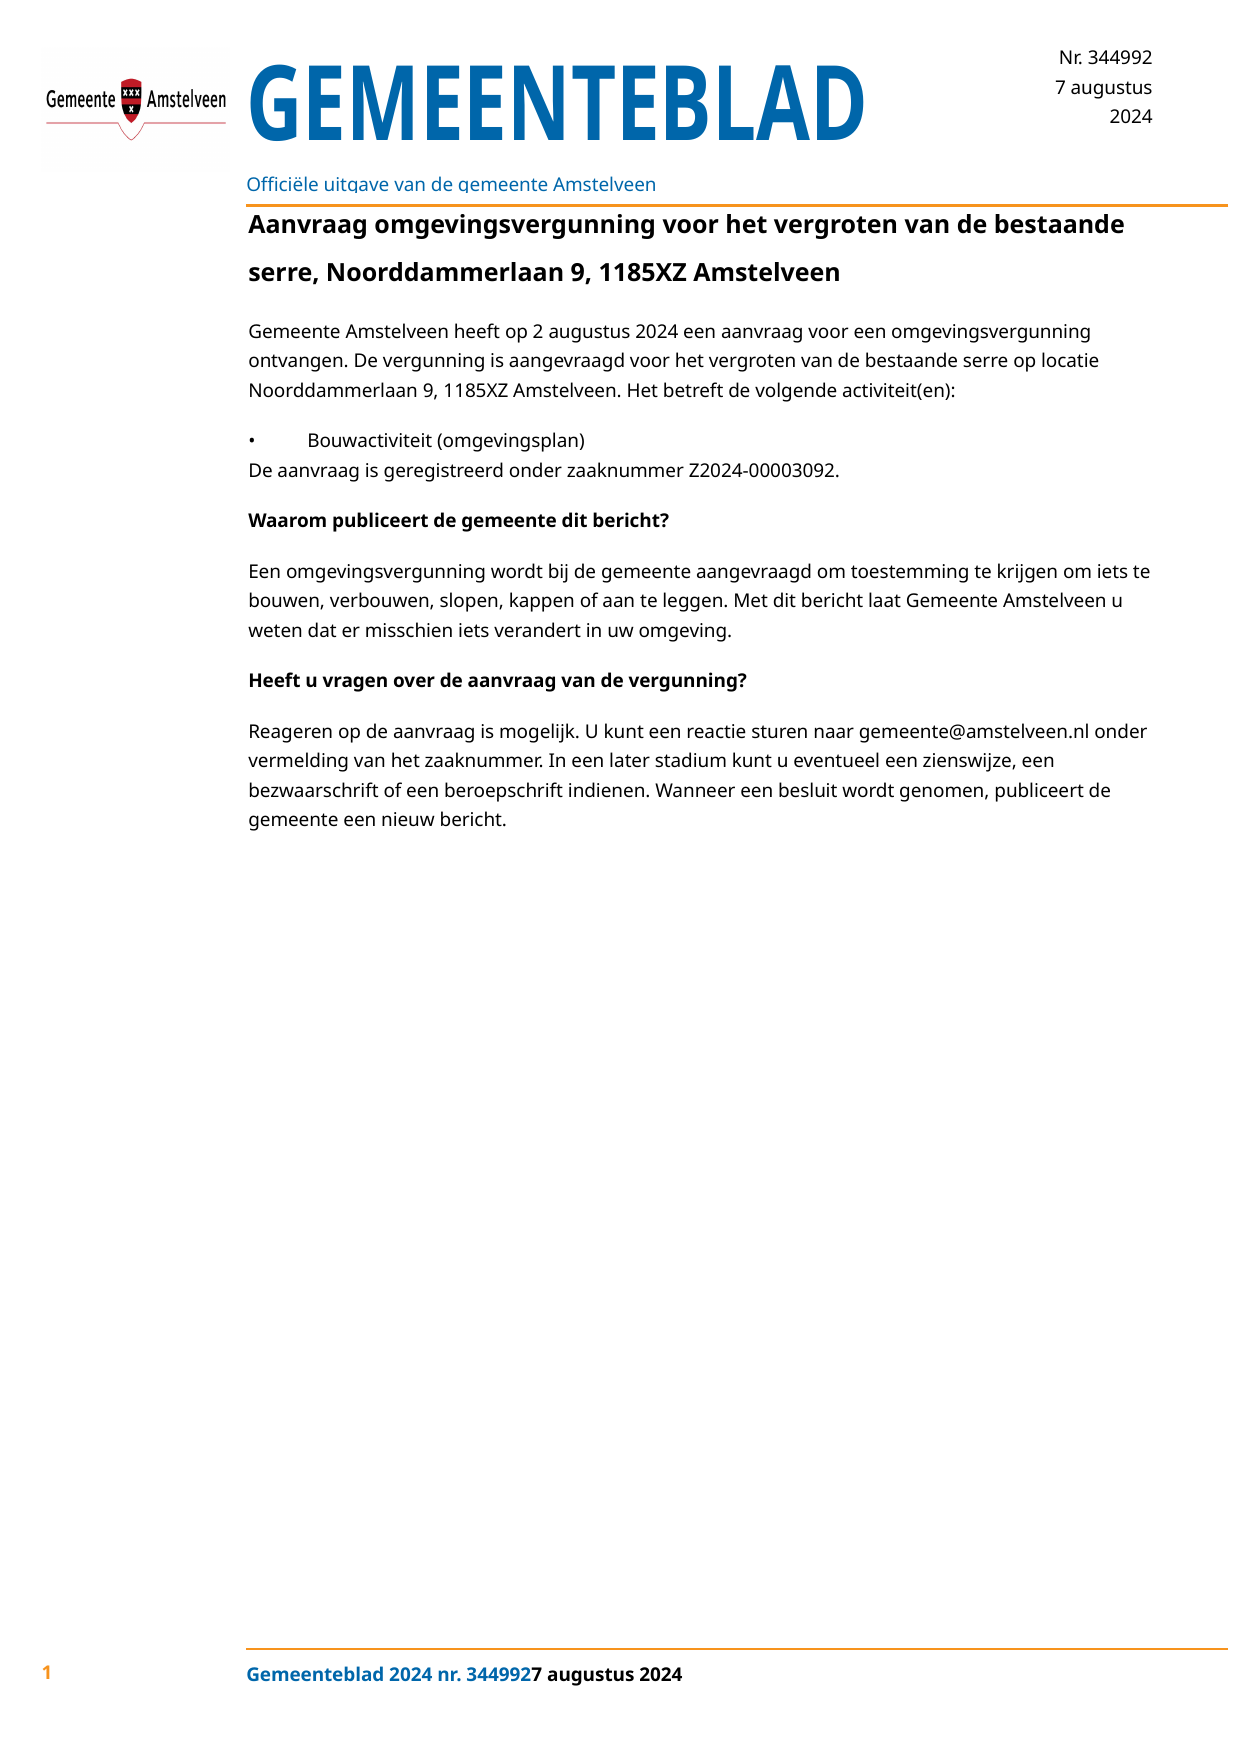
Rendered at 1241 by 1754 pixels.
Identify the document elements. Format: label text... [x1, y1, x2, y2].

text De aanvraag is geregistreerd onder zaaknummer Z2024-00003092. [248, 457, 1152, 483]
text Heeft u vragen over de aanvraag van de vergunning? [248, 667, 1152, 693]
text Aanvraag omgevingsvergunning voor het vergroten van de bestaande serre, Noorddammerlaan 9, 1185XZ Amstelveen [248, 207, 1152, 288]
picture [41, 47, 231, 172]
text Reageren op de aanvraag is mogelijk. U kunt een reactie sturen naar gemeente@amstelveen.nl onder vermelding van het zaaknummer. In een later stadium kunt u eventueel een zienswijze, een bezwaarschrift of een beroepschrift indienen. Wanneer een besluit wordt genomen, publiceert de gemeente een nieuw bericht. [248, 718, 1152, 832]
list Bouwactiviteit (omgevingsplan) [248, 427, 1152, 453]
text Gemeente Amstelveen heeft op 2 augustus 2024 een aanvraag voor een omgevingsvergunning ontvangen. De vergunning is aangevraagd voor het vergroten van de bestaande serre op locatie Noorddammerlaan 9, 1185XZ Amstelveen. Het betreft de volgende activiteit(en): [248, 318, 1152, 403]
text Waarom publiceert de gemeente dit bericht? [248, 507, 1152, 533]
text Een omgevingsvergunning wordt bij de gemeente aangevraagd om toestemming te krijgen om iets te bouwen, verbouwen, slopen, kappen of aan te leggen. Met dit bericht laat Gemeente Amstelveen u weten dat er misschien iets verandert in uw omgeving. [248, 558, 1152, 643]
